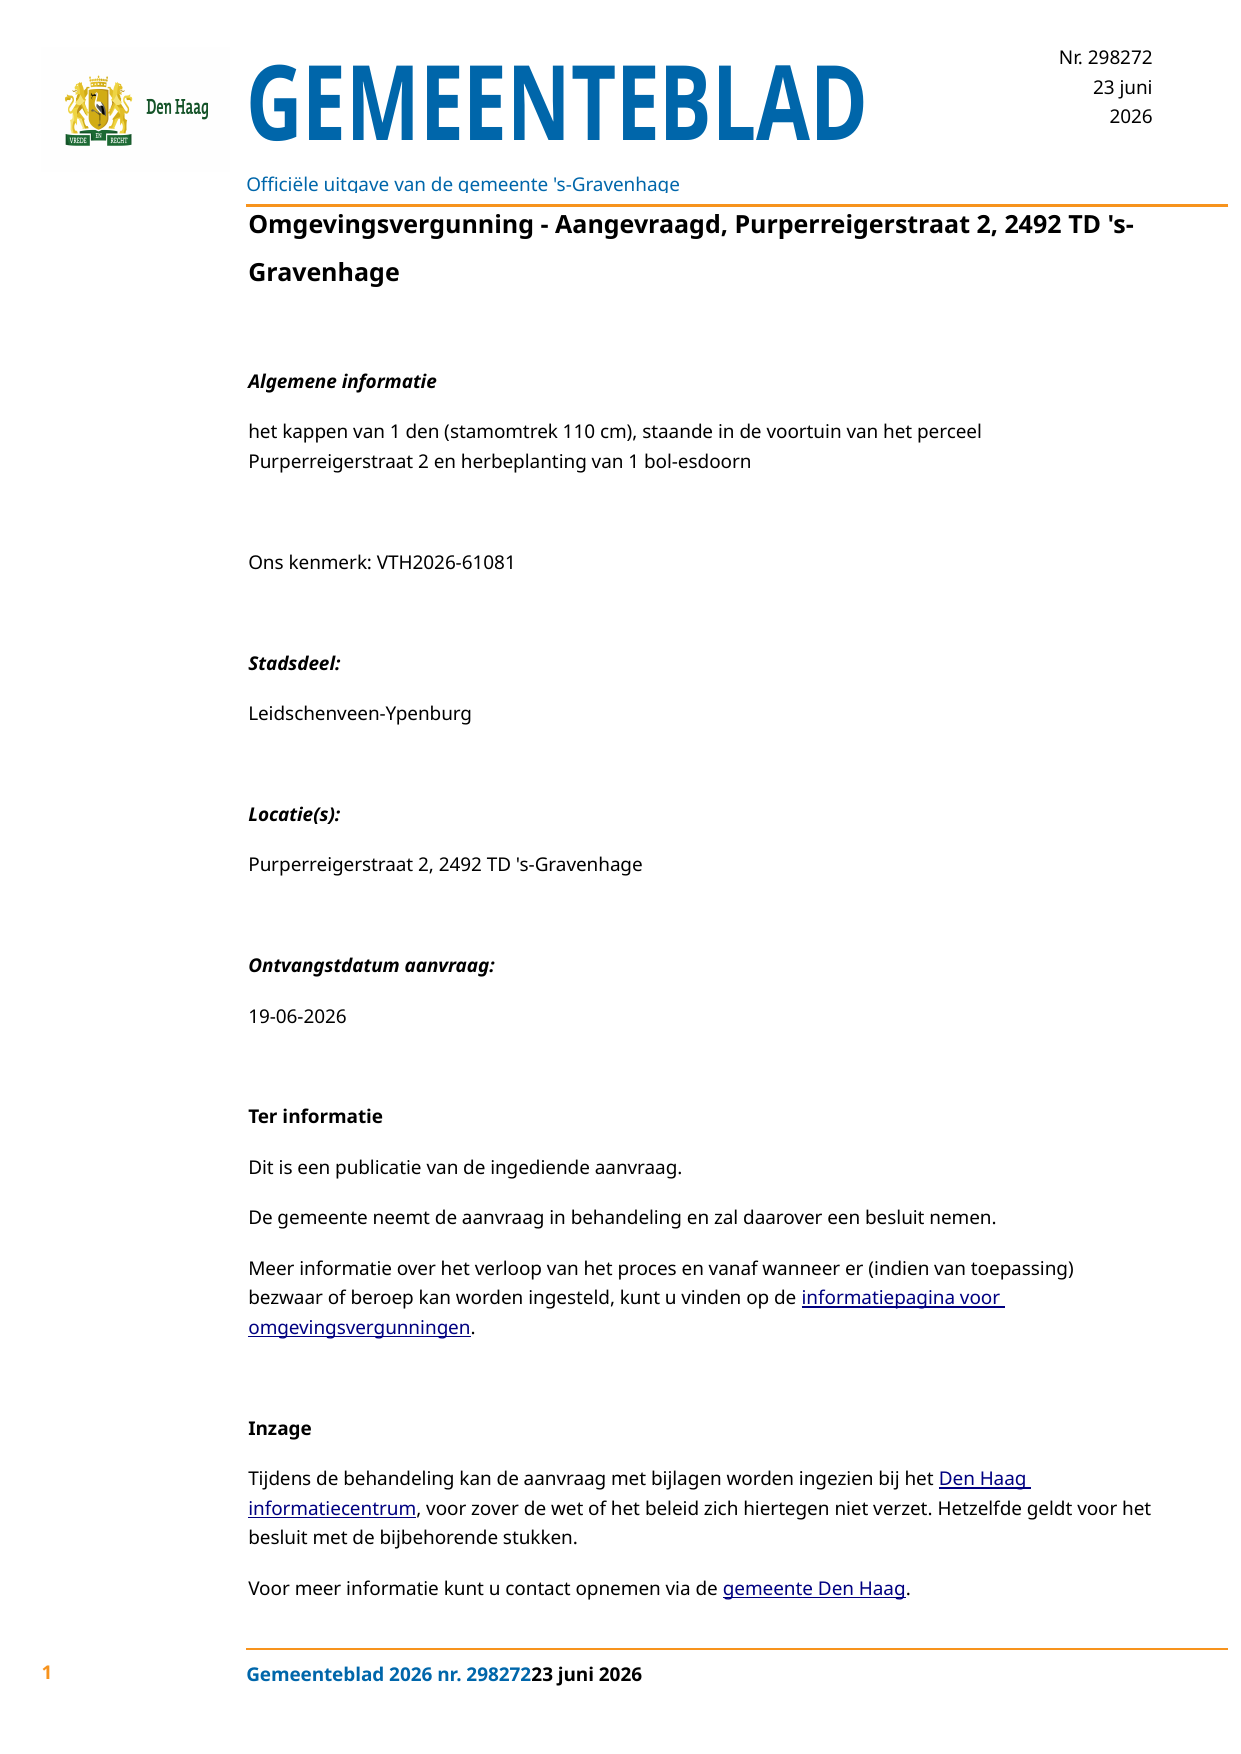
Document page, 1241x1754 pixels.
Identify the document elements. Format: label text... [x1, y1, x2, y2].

text 19-06-2026 [248, 1003, 1152, 1029]
text Stadsdeel: [248, 650, 1152, 676]
text Purperreigerstraat 2, 2492 TD 's-Gravenhage [248, 852, 1152, 877]
text Locatie(s): [248, 801, 1152, 827]
text Algemene informatie [248, 368, 1152, 394]
text Inzage [248, 1415, 1152, 1441]
text Voor meer informatie kunt u contact opnemen via de gemeente Den Haag. [248, 1575, 1152, 1601]
text De gemeente neemt de aanvraag in behandeling en zal daarover een besluit nemen. [248, 1204, 1152, 1230]
text Omgevingsvergunning - Aangevraagd, Purperreigerstraat 2, 2492 TD 's-Gravenhage [248, 207, 1152, 288]
text het kappen van 1 den (stamomtrek 110 cm), staande in de voortuin van het perceel Purperreigerstraat 2 en herbeplanting van 1 bol-esdoorn [248, 419, 1152, 474]
text Leidschenveen-Ypenburg [248, 700, 1152, 726]
text Ontvangstdatum aanvraag: [248, 952, 1152, 978]
text Ons kenmerk: VTH2026-61081 [248, 549, 1152, 575]
text Dit is een publicatie van de ingediende aanvraag. [248, 1154, 1152, 1180]
picture [41, 47, 231, 172]
text Ter informatie [248, 1104, 1152, 1129]
text Tijdens de behandeling kan de aanvraag met bijlagen worden ingezien bij het Den Haag informatiecentrum, voor zover de wet of het beleid zich hiertegen niet verzet. Hetzelfde geldt voor het besluit met de bijbehorende stukken. [248, 1465, 1152, 1550]
text Meer informatie over het verloop van het proces en vanaf wanneer er (indien van toepassing) bezwaar of beroep kan worden ingesteld, kunt u vinden op de informatiepagina voor omgevingsvergunningen. [248, 1255, 1152, 1340]
